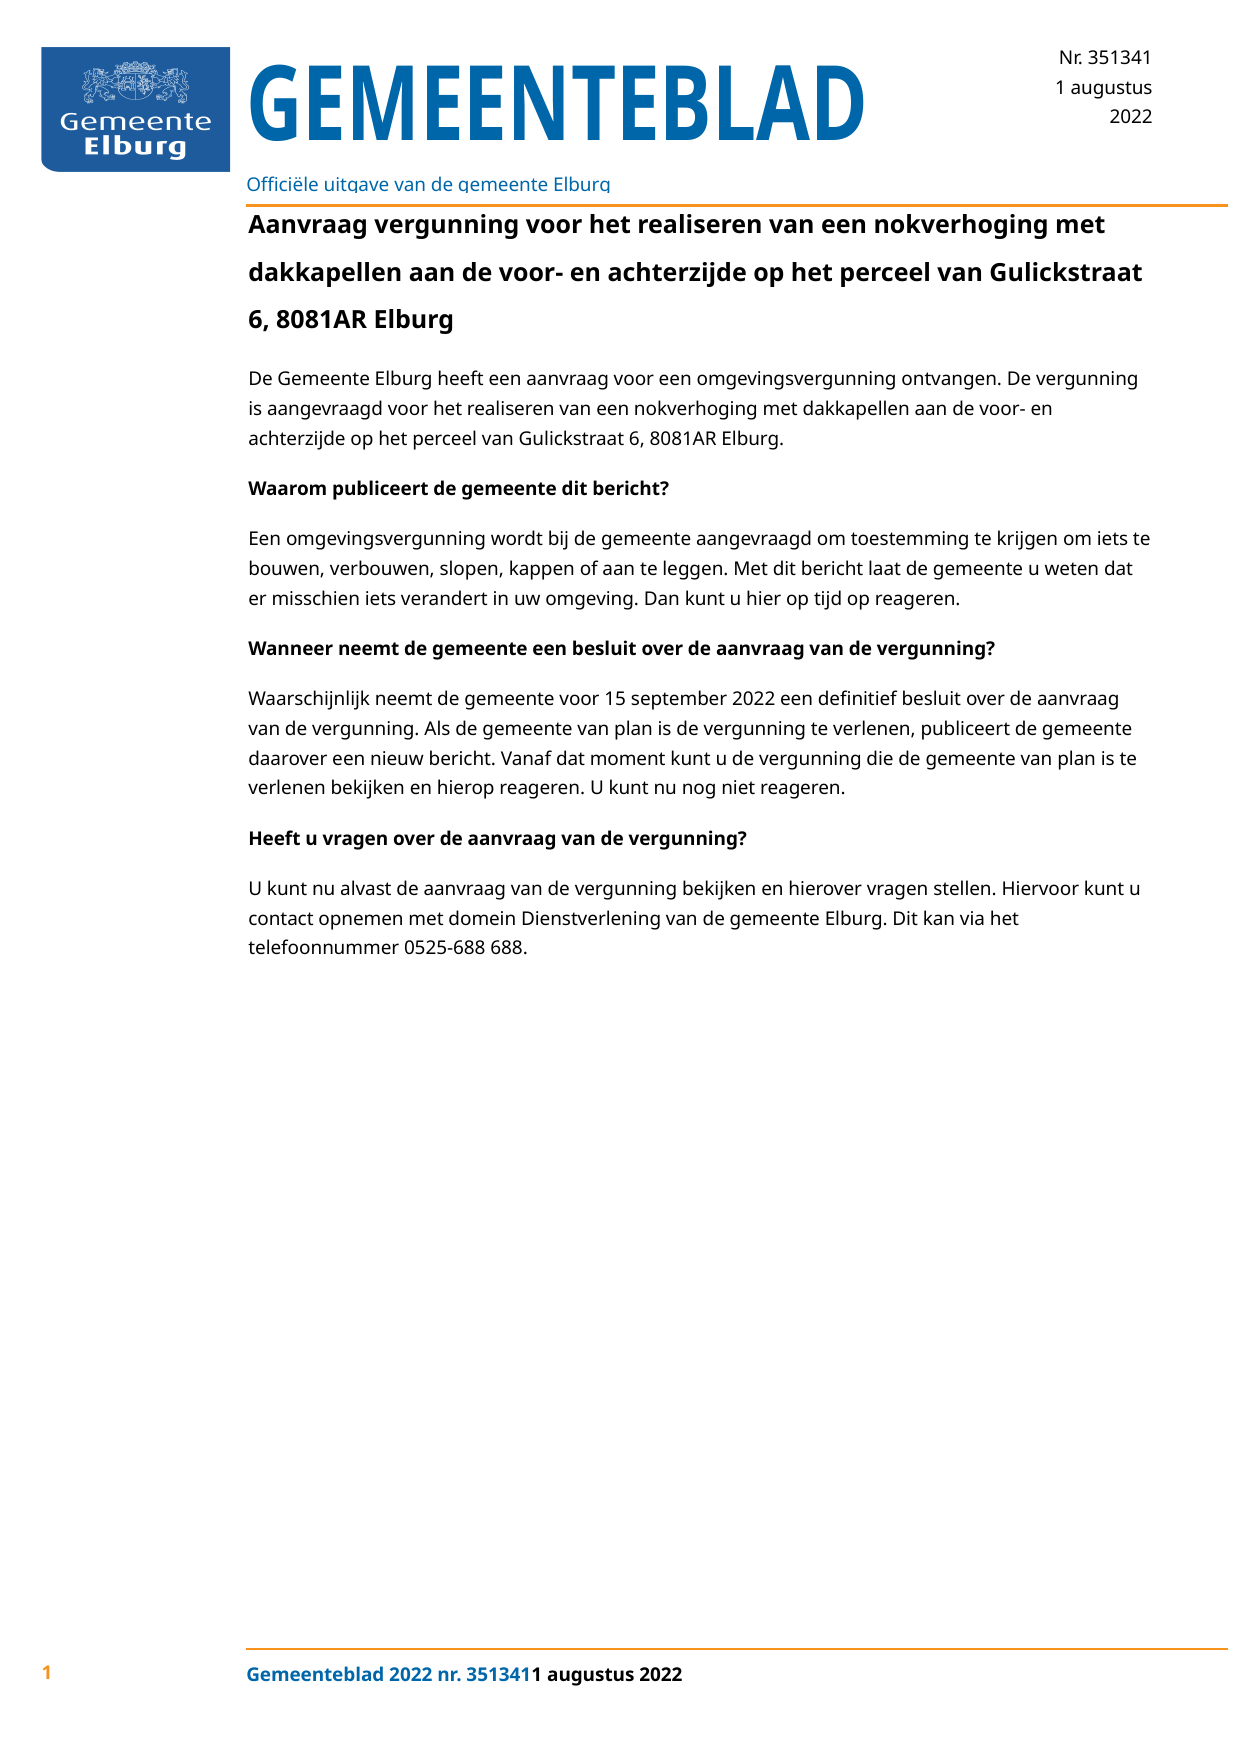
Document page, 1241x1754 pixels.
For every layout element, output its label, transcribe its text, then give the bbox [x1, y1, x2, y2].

text Een omgevingsvergunning wordt bij de gemeente aangevraagd om toestemming te krijgen om iets te bouwen, verbouwen, slopen, kappen of aan te leggen. Met dit bericht laat de gemeente u weten dat er misschien iets verandert in uw omgeving. Dan kunt u hier op tijd op reageren. [248, 526, 1152, 610]
text Aanvraag vergunning voor het realiseren van een nokverhoging met dakkapellen aan de voor- en achterzijde op het perceel van Gulickstraat 6, 8081AR Elburg [248, 207, 1152, 336]
picture [41, 47, 231, 172]
text De Gemeente Elburg heeft een aanvraag voor een omgevingsvergunning ontvangen. De vergunning is aangevraagd voor het realiseren van een nokverhoging met dakkapellen aan de voor- en achterzijde op het perceel van Gulickstraat 6, 8081AR Elburg. [248, 366, 1152, 450]
text U kunt nu alvast de aanvraag van de vergunning bekijken en hierover vragen stellen. Hiervoor kunt u contact opnemen met domein Dienstverlening van de gemeente Elburg. Dit kan via het telefoonnummer 0525-688 688. [248, 875, 1152, 960]
text Waarschijnlijk neemt de gemeente voor 15 september 2022 een definitief besluit over de aanvraag van de vergunning. Als de gemeente van plan is de vergunning te verlenen, publiceert de gemeente daarover een nieuw bericht. Vanaf dat moment kunt u de vergunning die de gemeente van plan is te verlenen bekijken en hierop reageren. U kunt nu nog niet reageren. [248, 686, 1152, 800]
text Waarom publiceert de gemeente dit bericht? [248, 475, 1152, 501]
text Wanneer neemt de gemeente een besluit over de aanvraag van de vergunning? [248, 635, 1152, 661]
text Heeft u vragen over de aanvraag van de vergunning? [248, 825, 1152, 850]
